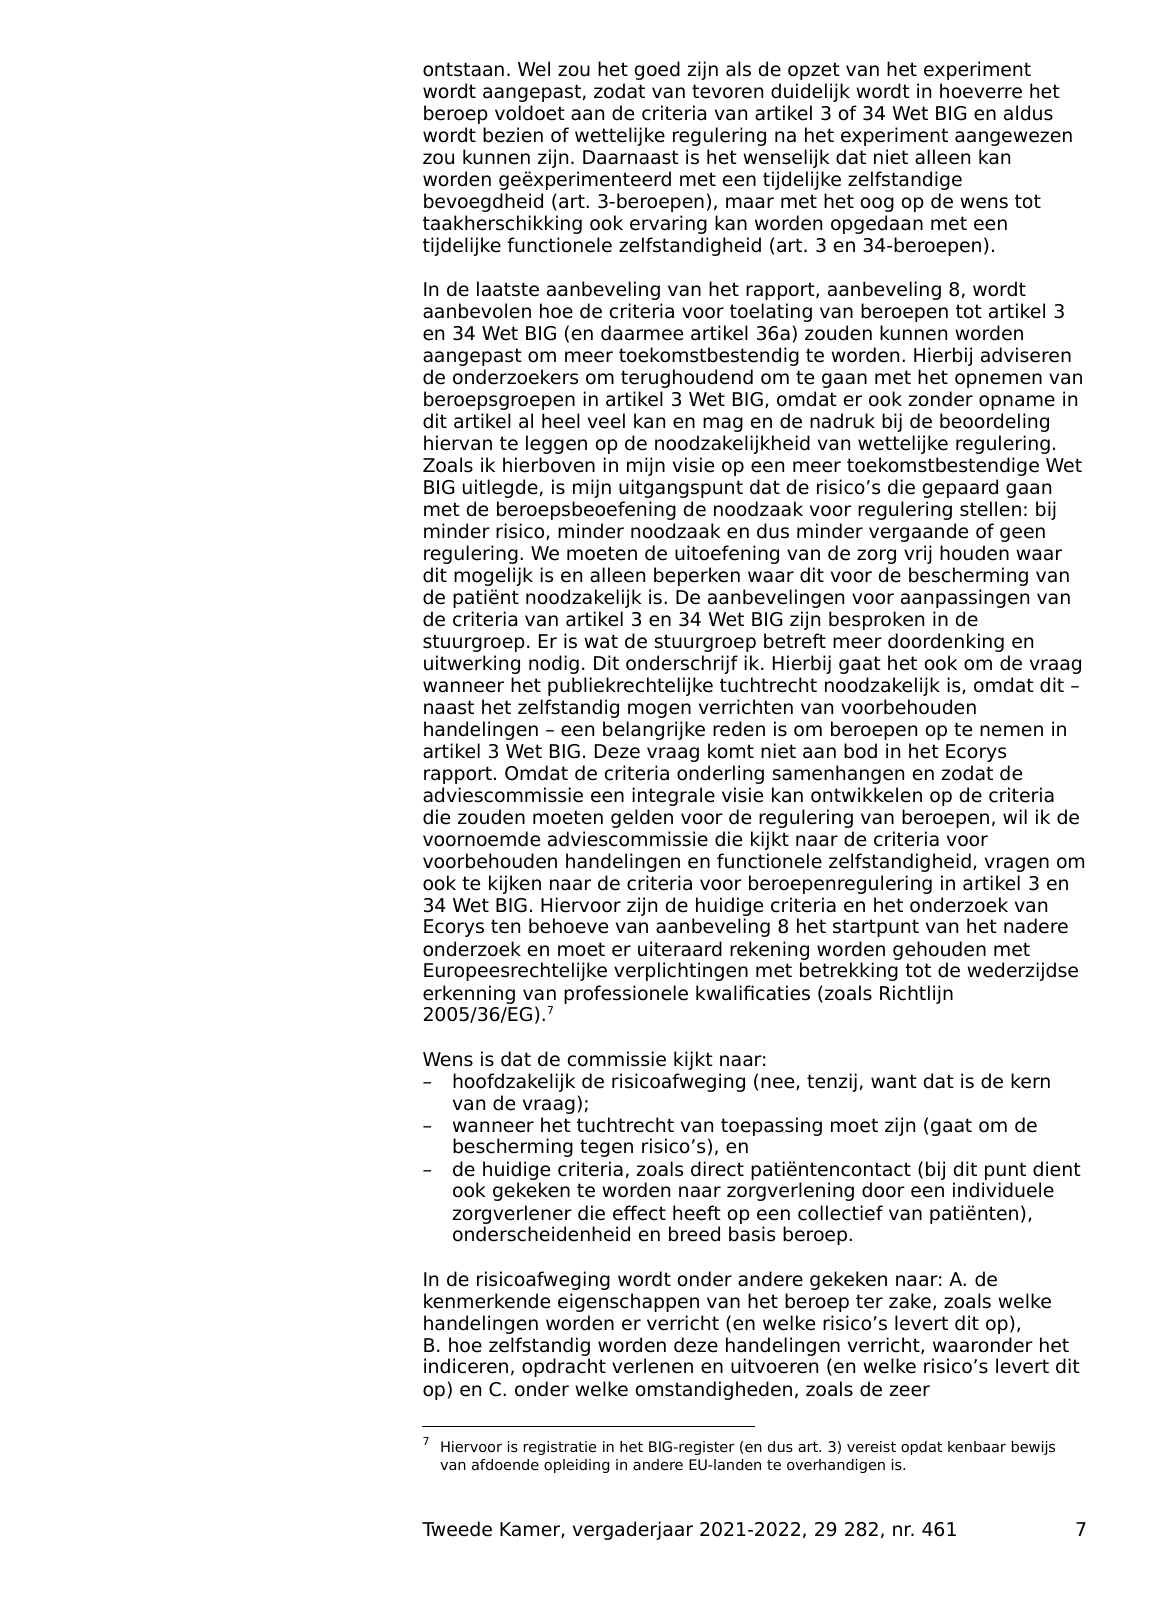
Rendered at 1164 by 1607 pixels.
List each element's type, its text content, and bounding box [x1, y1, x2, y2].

text – de huidige criteria, zoals direct patiëntencontact (bij dit punt dient ook gekeken te worden naar zorgverlening door een individuele zorgverlener die effect heeft op een collectief van patiënten), onderscheidenheid en breed basis beroep. [422, 1158, 1087, 1246]
text In de laatste aanbeveling van het rapport, aanbeveling 8, wordt aanbevolen hoe de criteria voor toelating van beroepen tot artikel 3 en 34 Wet BIG (en daarmee artikel 36a) zouden kunnen worden aangepast om meer toekomstbestendig te worden. Hierbij adviseren de onderzoekers om terughoudend om te gaan met het opnemen van beroepsgroepen in artikel 3 Wet BIG, omdat er ook zonder opname in dit artikel al heel veel kan en mag en de nadruk bij de beoordeling hiervan te leggen op de noodzakelijkheid van wettelijke regulering. Zoals ik hierboven in mijn visie op een meer toekomstbestendige Wet BIG uitlegde, is mijn uitgangspunt dat de risico’s die gepaard gaan met de beroepsbeoefening de noodzaak voor regulering stellen: bij minder risico, minder noodzaak en dus minder vergaande of geen regulering. We moeten de uitoefening van de zorg vrij houden waar dit mogelijk is en alleen beperken waar dit voor de bescherming van de patiënt noodzakelijk is. De aanbevelingen voor aanpassingen van de criteria van artikel 3 en 34 Wet BIG zijn besproken in de stuurgroep. Er is wat de stuurgroep betreft meer doordenking en uitwerking nodig. Dit onderschrijf ik. Hierbij gaat het ook om de vraag wanneer het publiekrechtelijke tuchtrecht noodzakelijk is, omdat dit – naast het zelfstandig mogen verrichten van voorbehouden handelingen – een belangrijke reden is om beroepen op te nemen in artikel 3 Wet BIG. Deze vraag komt niet aan bod in het Ecorys rapport. Omdat de criteria onderling samenhangen en zodat de adviescommissie een integrale visie kan ontwikkelen op de criteria die zouden moeten gelden voor de regulering van beroepen, wil ik de voornoemde adviescommissie die kijkt naar de criteria voor voorbehouden handelingen en functionele zelfstandigheid, vragen om ook te kijken naar de criteria voor beroepenregulering in artikel 3 en 34 Wet BIG. Hiervoor zijn de huidige criteria en het onderzoek van Ecorys ten behoeve van aanbeveling 8 het startpunt van het nadere onderzoek en moet er uiteraard rekening worden gehouden met Europeesrechtelijke verplichtingen met betrekking tot de wederzijdse erkenning van professionele kwalificaties (zoals Richtlijn 2005/36/EG). [422, 279, 1087, 1026]
text – wanneer het tuchtrecht van toepassing moet zijn (gaat om de bescherming tegen risico’s), en [422, 1114, 1087, 1158]
text – hoofdzakelijk de risicoafweging (nee, tenzij, want dat is de kern van de vraag); [422, 1071, 1087, 1114]
text Wens is dat de commissie kijkt naar: [422, 1048, 1087, 1071]
text Hiervoor is registratie in het BIG-register (en dus art. 3) vereist opdat kenbaar bewijs van afdoende opleiding in andere EU-landen te overhandigen is. [422, 1435, 1087, 1474]
text ontstaan. Wel zou het goed zijn als de opzet van het experiment wordt aangepast, zodat van tevoren duidelijk wordt in hoeverre het beroep voldoet aan de criteria van artikel 3 of 34 Wet BIG en aldus wordt bezien of wettelijke regulering na het experiment aangewezen zou kunnen zijn. Daarnaast is het wenselijk dat niet alleen kan worden geëxperimenteerd met een tijdelijke zelfstandige bevoegdheid (art. 3-beroepen), maar met het oog op de wens tot taakherschikking ook ervaring kan worden opgedaan met een tijdelijke functionele zelfstandigheid (art. 3 en 34-beroepen). [422, 59, 1087, 257]
text In de risicoafweging wordt onder andere gekeken naar: A. de kenmerkende eigenschappen van het beroep ter zake, zoals welke handelingen worden er verricht (en welke risico’s levert dit op), B. hoe zelfstandig worden deze handelingen verricht, waaronder het indiceren, opdracht verlenen en uitvoeren (en welke risico’s levert dit op) en C. onder welke omstandigheden, zoals de zeer [422, 1268, 1087, 1400]
